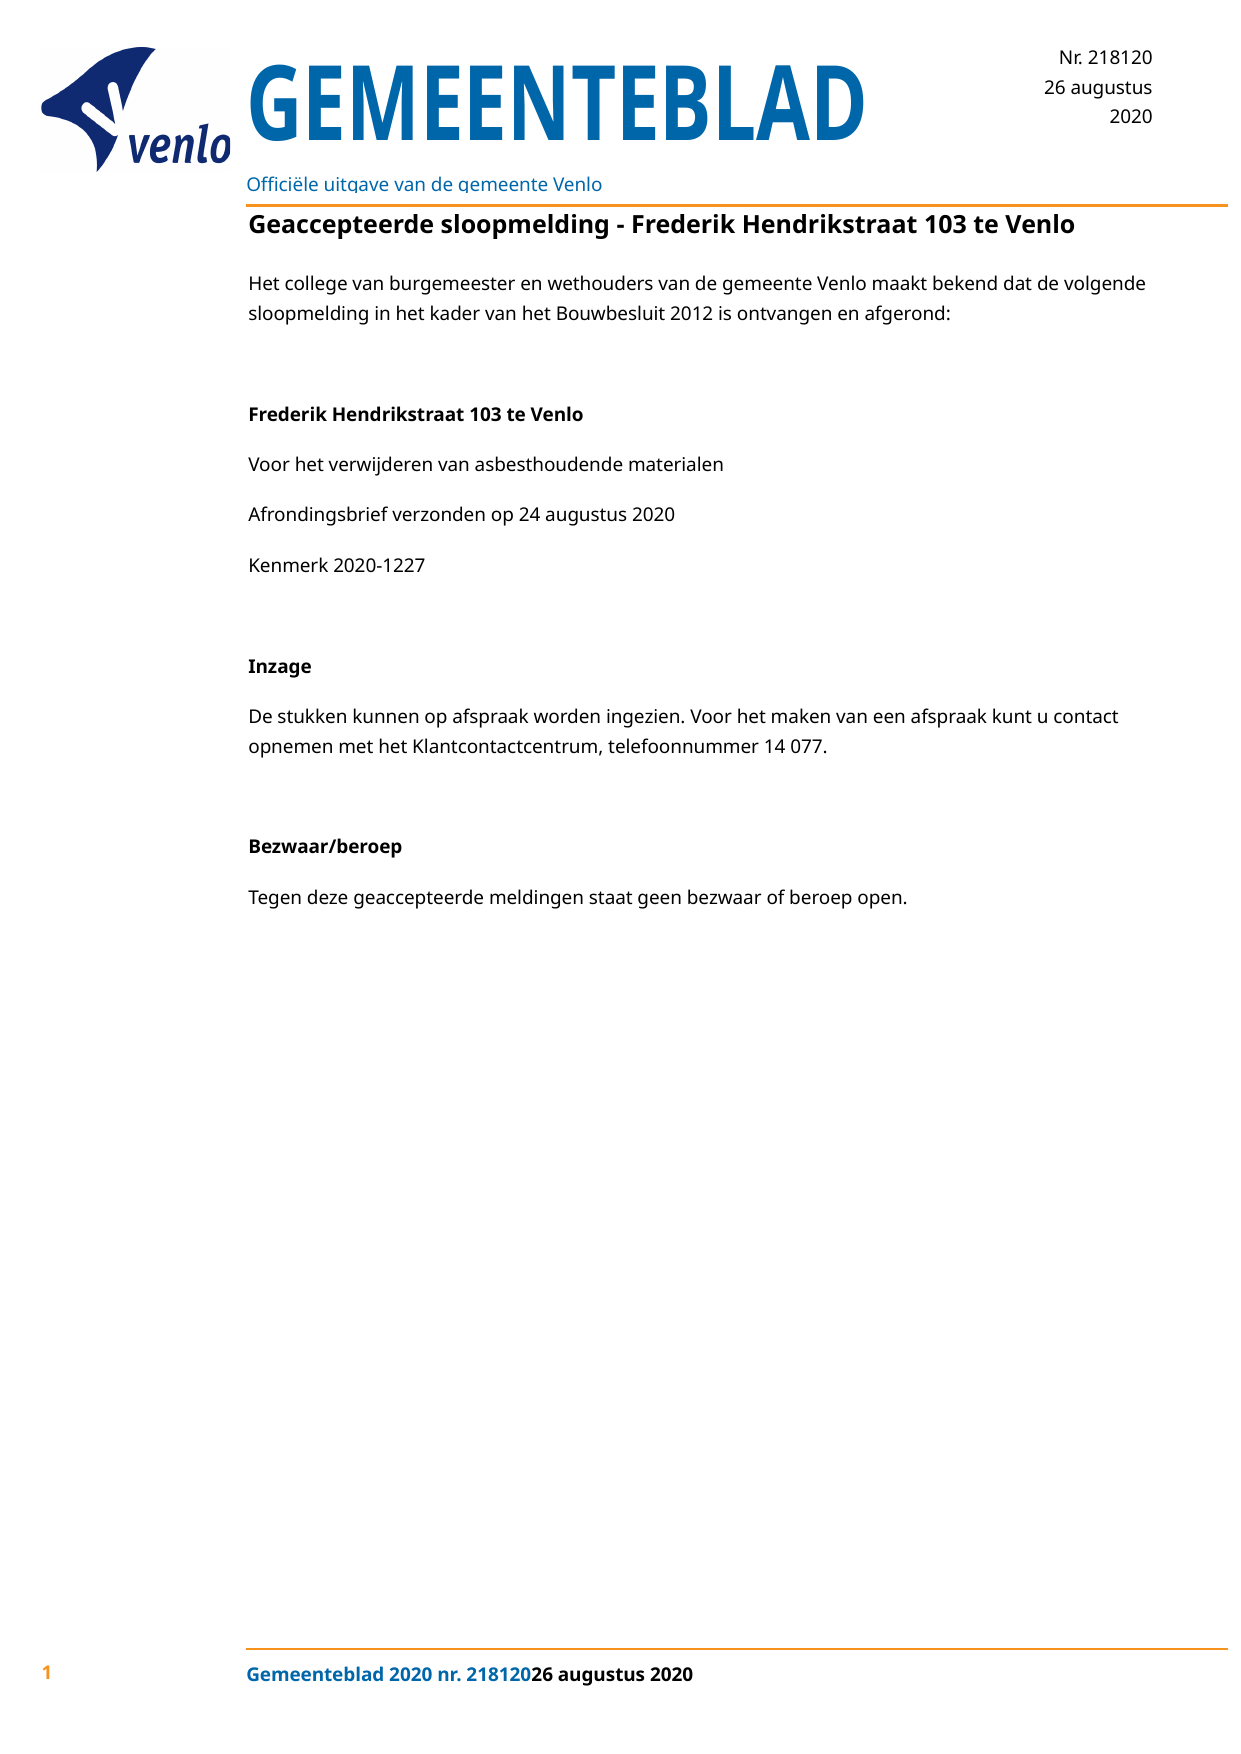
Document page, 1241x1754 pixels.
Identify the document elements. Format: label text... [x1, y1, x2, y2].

text Geaccepteerde sloopmelding - Frederik Hendrikstraat 103 te Venlo [248, 207, 1152, 241]
text Het college van burgemeester en wethouders van de gemeente Venlo maakt bekend dat de volgende sloopmelding in het kader van het Bouwbesluit 2012 is ontvangen en afgerond: [248, 270, 1152, 326]
text Voor het verwijderen van asbesthoudende materialen [248, 451, 1152, 477]
text Tegen deze geaccepteerde meldingen staat geen bezwaar of beroep open. [248, 884, 1152, 910]
text Kenmerk 2020-1227 [248, 552, 1152, 578]
text Inzage [248, 653, 1152, 678]
text Frederik Hendrikstraat 103 te Venlo [248, 401, 1152, 426]
text Afrondingsbrief verzonden op 24 augustus 2020 [248, 502, 1152, 527]
text De stukken kunnen op afspraak worden ingezien. Voor het maken van een afspraak kunt u contact opnemen met het Klantcontactcentrum, telefoonnummer 14 077. [248, 703, 1152, 758]
picture [41, 47, 231, 172]
text Bezwaar/beroep [248, 834, 1152, 859]
